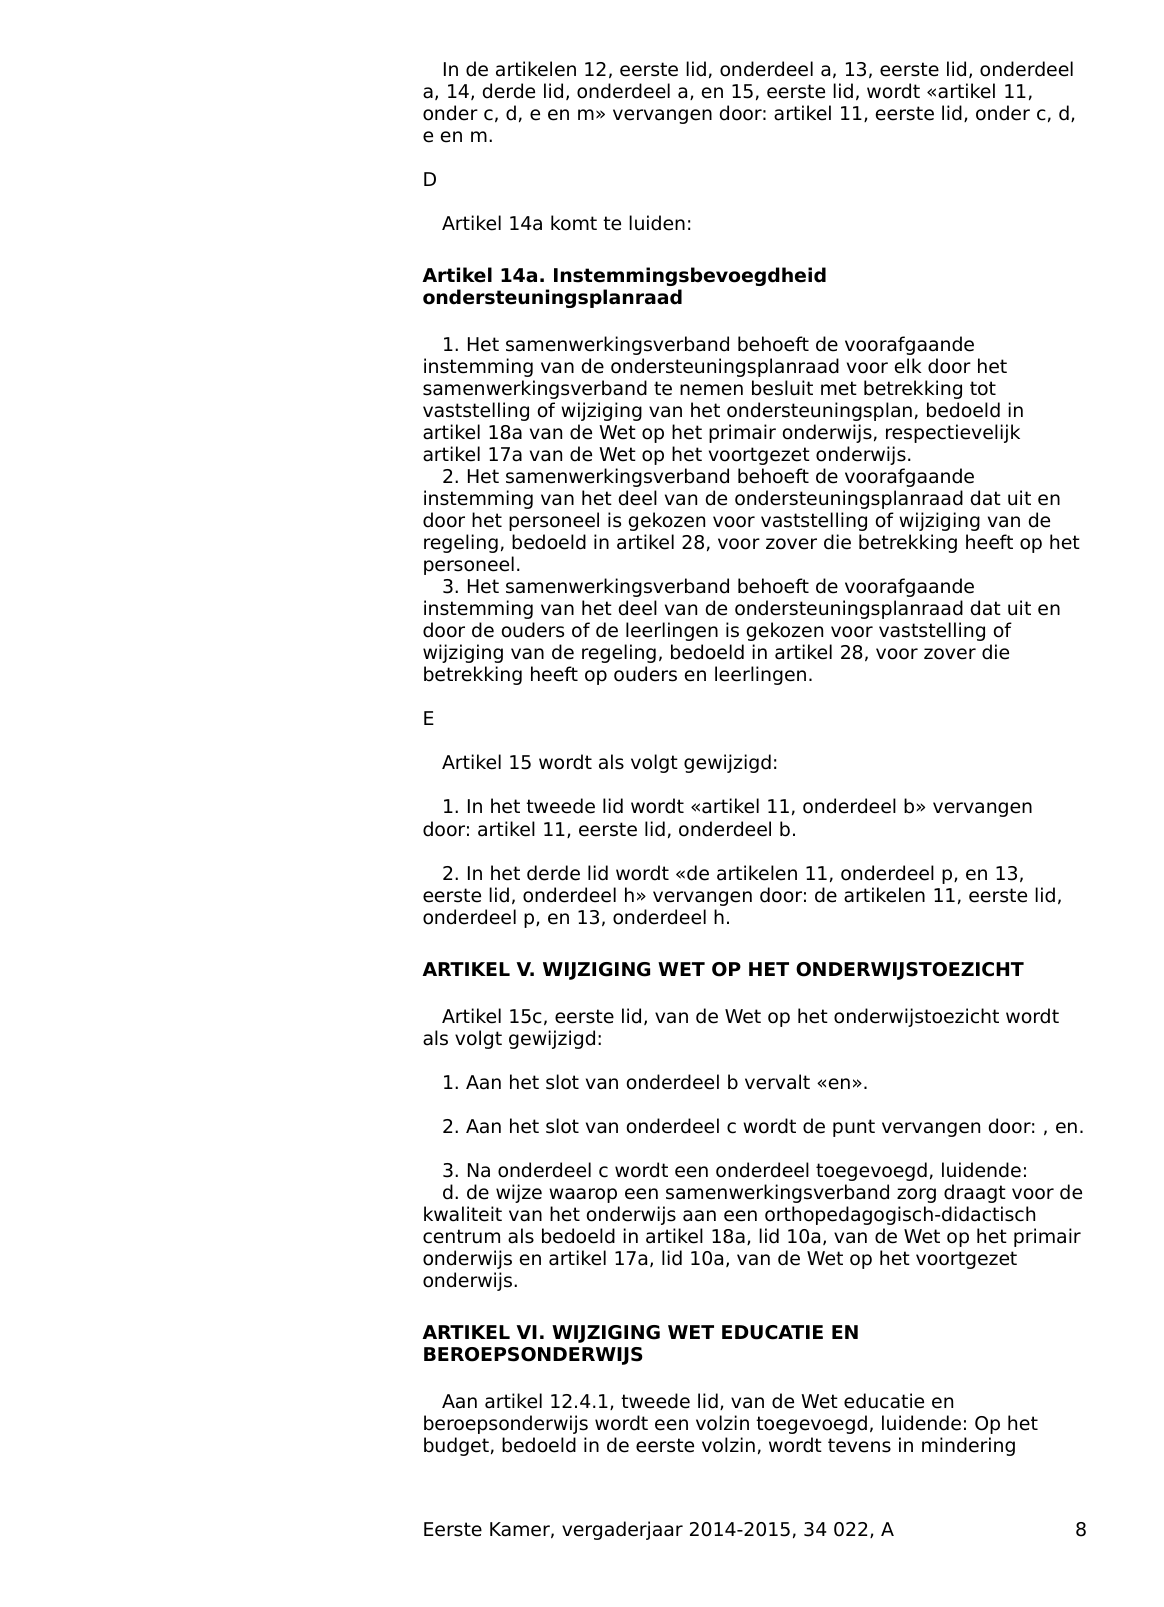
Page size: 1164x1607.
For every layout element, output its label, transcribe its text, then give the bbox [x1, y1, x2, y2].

text Aan artikel 12.4.1, tweede lid, van de Wet educatie en beroepsonderwijs wordt een volzin toegevoegd, luidende: Op het budget, bedoeld in de eerste volzin, wordt tevens in mindering [422, 1391, 1087, 1457]
text 1. Het samenwerkingsverband behoeft de voorafgaande instemming van de ondersteuningsplanraad voor elk door het samenwerkingsverband te nemen besluit met betrekking tot vaststelling of wijziging van het ondersteuningsplan, bedoeld in artikel 18a van de Wet op het primair onderwijs, respectievelijk artikel 17a van de Wet op het voortgezet onderwijs. [422, 334, 1087, 466]
text In de artikelen 12, eerste lid, onderdeel a, 13, eerste lid, onderdeel a, 14, derde lid, onderdeel a, en 15, eerste lid, wordt «artikel 11, onder c, d, e en m» vervangen door: artikel 11, eerste lid, onder c, d, e en m. [422, 59, 1087, 147]
text Artikel 14a komt te luiden: [422, 213, 1087, 235]
text Artikel 15 wordt als volgt gewijzigd: [422, 752, 1087, 774]
text 1. In het tweede lid wordt «artikel 11, onderdeel b» vervangen door: artikel 11, eerste lid, onderdeel b. [422, 796, 1087, 840]
text E [422, 708, 1087, 730]
text 2. In het derde lid wordt «de artikelen 11, onderdeel p, en 13, eerste lid, onderdeel h» vervangen door: de artikelen 11, eerste lid, onderdeel p, en 13, onderdeel h. [422, 863, 1087, 928]
text 3. Na onderdeel c wordt een onderdeel toegevoegd, luidende: [422, 1160, 1087, 1182]
subtitle Artikel 14a. Instemmingsbevoegdheid ondersteuningsplanraad [422, 265, 1087, 309]
text Artikel 15c, eerste lid, van de Wet op het onderwijstoezicht wordt als volgt gewijzigd: [422, 1006, 1087, 1049]
subtitle ARTIKEL V. WIJZIGING WET OP HET ONDERWIJSTOEZICHT [422, 958, 1087, 981]
text D [422, 169, 1087, 191]
subtitle ARTIKEL VI. WIJZIGING WET EDUCATIE EN BEROEPSONDERWIJS [422, 1322, 1087, 1366]
text 3. Het samenwerkingsverband behoeft de voorafgaande instemming van het deel van de ondersteuningsplanraad dat uit en door de ouders of de leerlingen is gekozen voor vaststelling of wijziging van de regeling, bedoeld in artikel 28, voor zover die betrekking heeft op ouders en leerlingen. [422, 576, 1087, 686]
text 2. Aan het slot van onderdeel c wordt de punt vervangen door: , en. [422, 1116, 1087, 1138]
text 1. Aan het slot van onderdeel b vervalt «en». [422, 1072, 1087, 1094]
text 2. Het samenwerkingsverband behoeft de voorafgaande instemming van het deel van de ondersteuningsplanraad dat uit en door het personeel is gekozen voor vaststelling of wijziging van de regeling, bedoeld in artikel 28, voor zover die betrekking heeft op het personeel. [422, 466, 1087, 576]
text d. de wijze waarop een samenwerkingsverband zorg draagt voor de kwaliteit van het onderwijs aan een orthopedagogisch-didactisch centrum als bedoeld in artikel 18a, lid 10a, van de Wet op het primair onderwijs en artikel 17a, lid 10a, van de Wet op het voortgezet onderwijs. [422, 1182, 1087, 1292]
